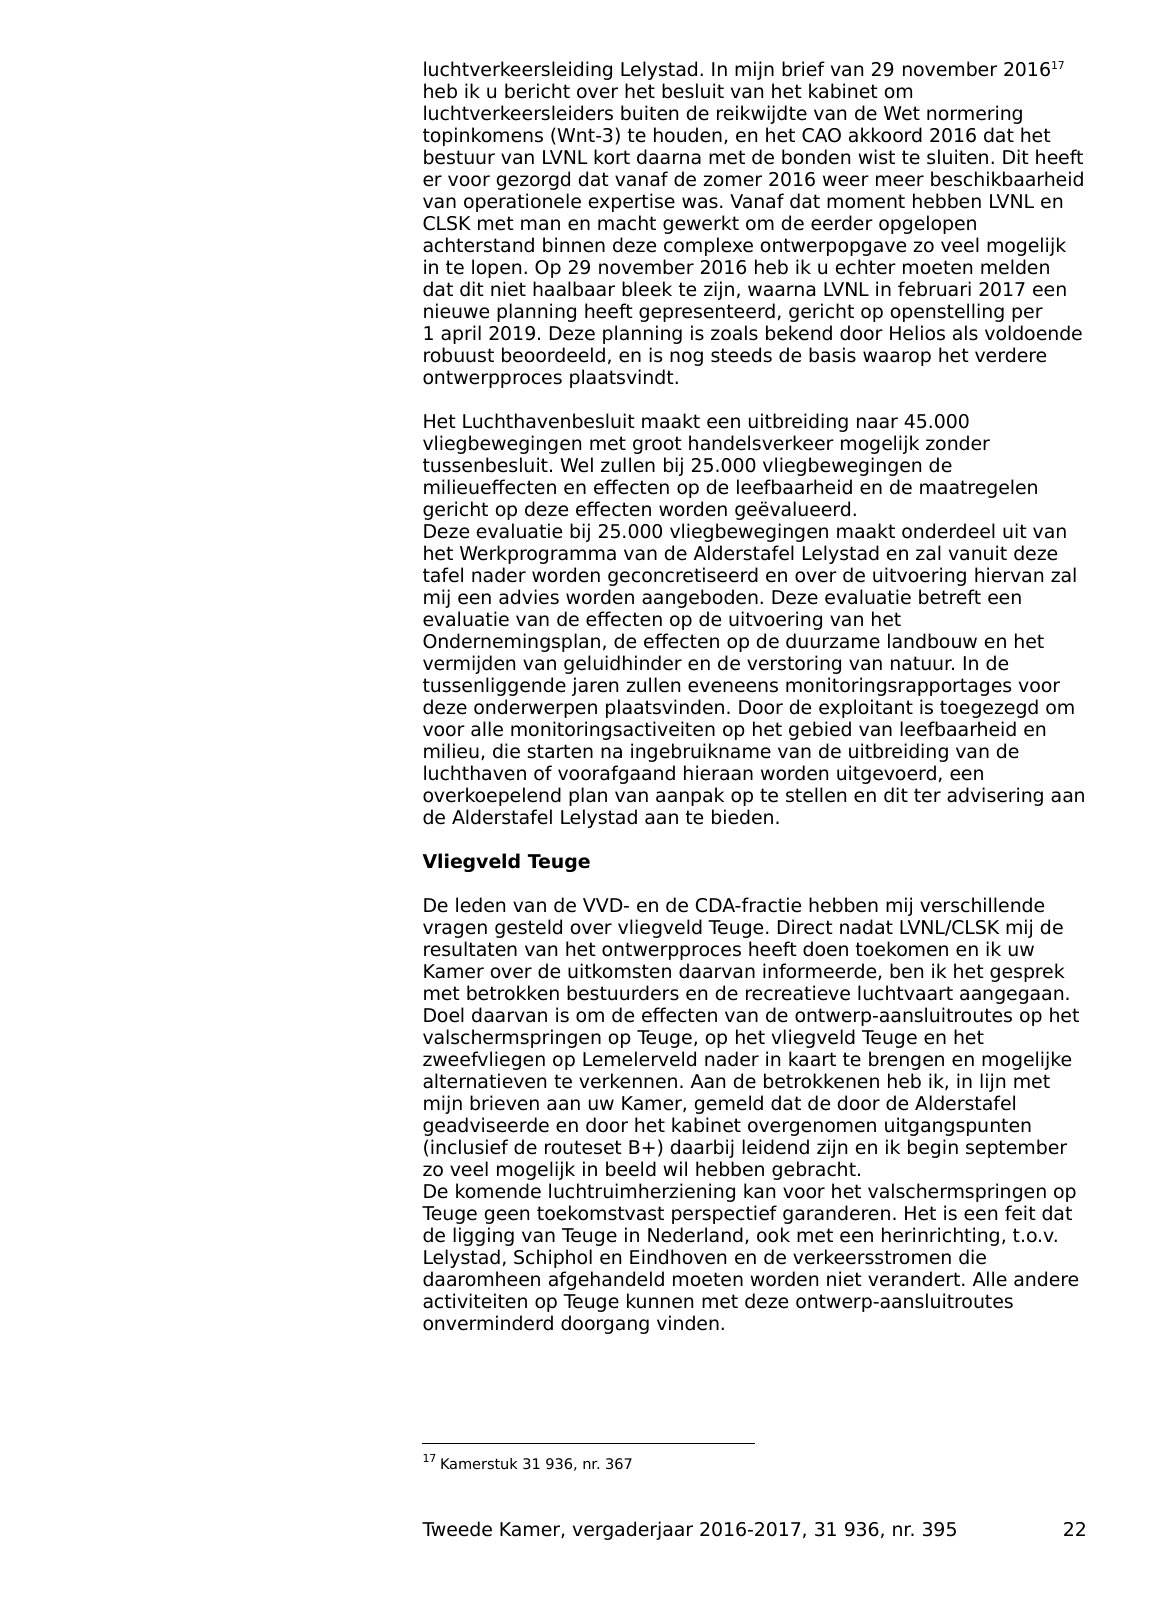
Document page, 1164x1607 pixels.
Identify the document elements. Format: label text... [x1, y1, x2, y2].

text Het Luchthavenbesluit maakt een uitbreiding naar 45.000 vliegbewegingen met groot handelsverkeer mogelijk zonder tussenbesluit. Wel zullen bij 25.000 vliegbewegingen de milieueffecten en effecten op de leefbaarheid en de maatregelen gericht op deze effecten worden geëvalueerd. [422, 411, 1087, 521]
subtitle Vliegveld Teuge [422, 851, 1087, 873]
text Deze evaluatie bij 25.000 vliegbewegingen maakt onderdeel uit van het Werkprogramma van de Alderstafel Lelystad en zal vanuit deze tafel nader worden geconcretiseerd en over de uitvoering hiervan zal mij een advies worden aangeboden. Deze evaluatie betreft een evaluatie van de effecten op de uitvoering van het Ondernemingsplan, de effecten op de duurzame landbouw en het vermijden van geluidhinder en de verstoring van natuur. In de tussenliggende jaren zullen eveneens monitoringsrapportages voor deze onderwerpen plaatsvinden. Door de exploitant is toegezegd om voor alle monitoringsactiveiten op het gebied van leefbaarheid en milieu, die starten na ingebruikname van de uitbreiding van de luchthaven of voorafgaand hieraan worden uitgevoerd, een overkoepelend plan van aanpak op te stellen en dit ter advisering aan de Alderstafel Lelystad aan te bieden. [422, 521, 1087, 828]
text De komende luchtruimherziening kan voor het valschermspringen op Teuge geen toekomstvast perspectief garanderen. Het is een feit dat de ligging van Teuge in Nederland, ook met een herinrichting, t.o.v. Lelystad, Schiphol en Eindhoven en de verkeersstromen die daaromheen afgehandeld moeten worden niet verandert. Alle andere activiteiten op Teuge kunnen met deze ontwerp-aansluitroutes onverminderd doorgang vinden. [422, 1181, 1087, 1334]
text luchtverkeersleiding Lelystad. In mijn brief van 29 november 2016 heb ik u bericht over het besluit van het kabinet om luchtverkeersleiders buiten de reikwijdte van de Wet normering topinkomens (Wnt-3) te houden, en het CAO akkoord 2016 dat het bestuur van LVNL kort daarna met de bonden wist te sluiten. Dit heeft er voor gezorgd dat vanaf de zomer 2016 weer meer beschikbaarheid van operationele expertise was. Vanaf dat moment hebben LVNL en CLSK met man en macht gewerkt om de eerder opgelopen achterstand binnen deze complexe ontwerpopgave zo veel mogelijk in te lopen. Op 29 november 2016 heb ik u echter moeten melden dat dit niet haalbaar bleek te zijn, waarna LVNL in februari 2017 een nieuwe planning heeft gepresenteerd, gericht op openstelling per 1 april 2019. Deze planning is zoals bekend door Helios als voldoende robuust beoordeeld, en is nog steeds de basis waarop het verdere ontwerpproces plaatsvindt. [422, 59, 1087, 389]
text Kamerstuk 31 936, nr. 367 [422, 1452, 1087, 1474]
text De leden van de VVD- en de CDA-fractie hebben mij verschillende vragen gesteld over vliegveld Teuge. Direct nadat LVNL/CLSK mij de resultaten van het ontwerpproces heeft doen toekomen en ik uw Kamer over de uitkomsten daarvan informeerde, ben ik het gesprek met betrokken bestuurders en de recreatieve luchtvaart aangegaan. Doel daarvan is om de effecten van de ontwerp-aansluitroutes op het valschermspringen op Teuge, op het vliegveld Teuge en het zweefvliegen op Lemelerveld nader in kaart te brengen en mogelijke alternatieven te verkennen. Aan de betrokkenen heb ik, in lijn met mijn brieven aan uw Kamer, gemeld dat de door de Alderstafel geadviseerde en door het kabinet overgenomen uitgangspunten (inclusief de routeset B+) daarbij leidend zijn en ik begin september zo veel mogelijk in beeld wil hebben gebracht. [422, 895, 1087, 1181]
